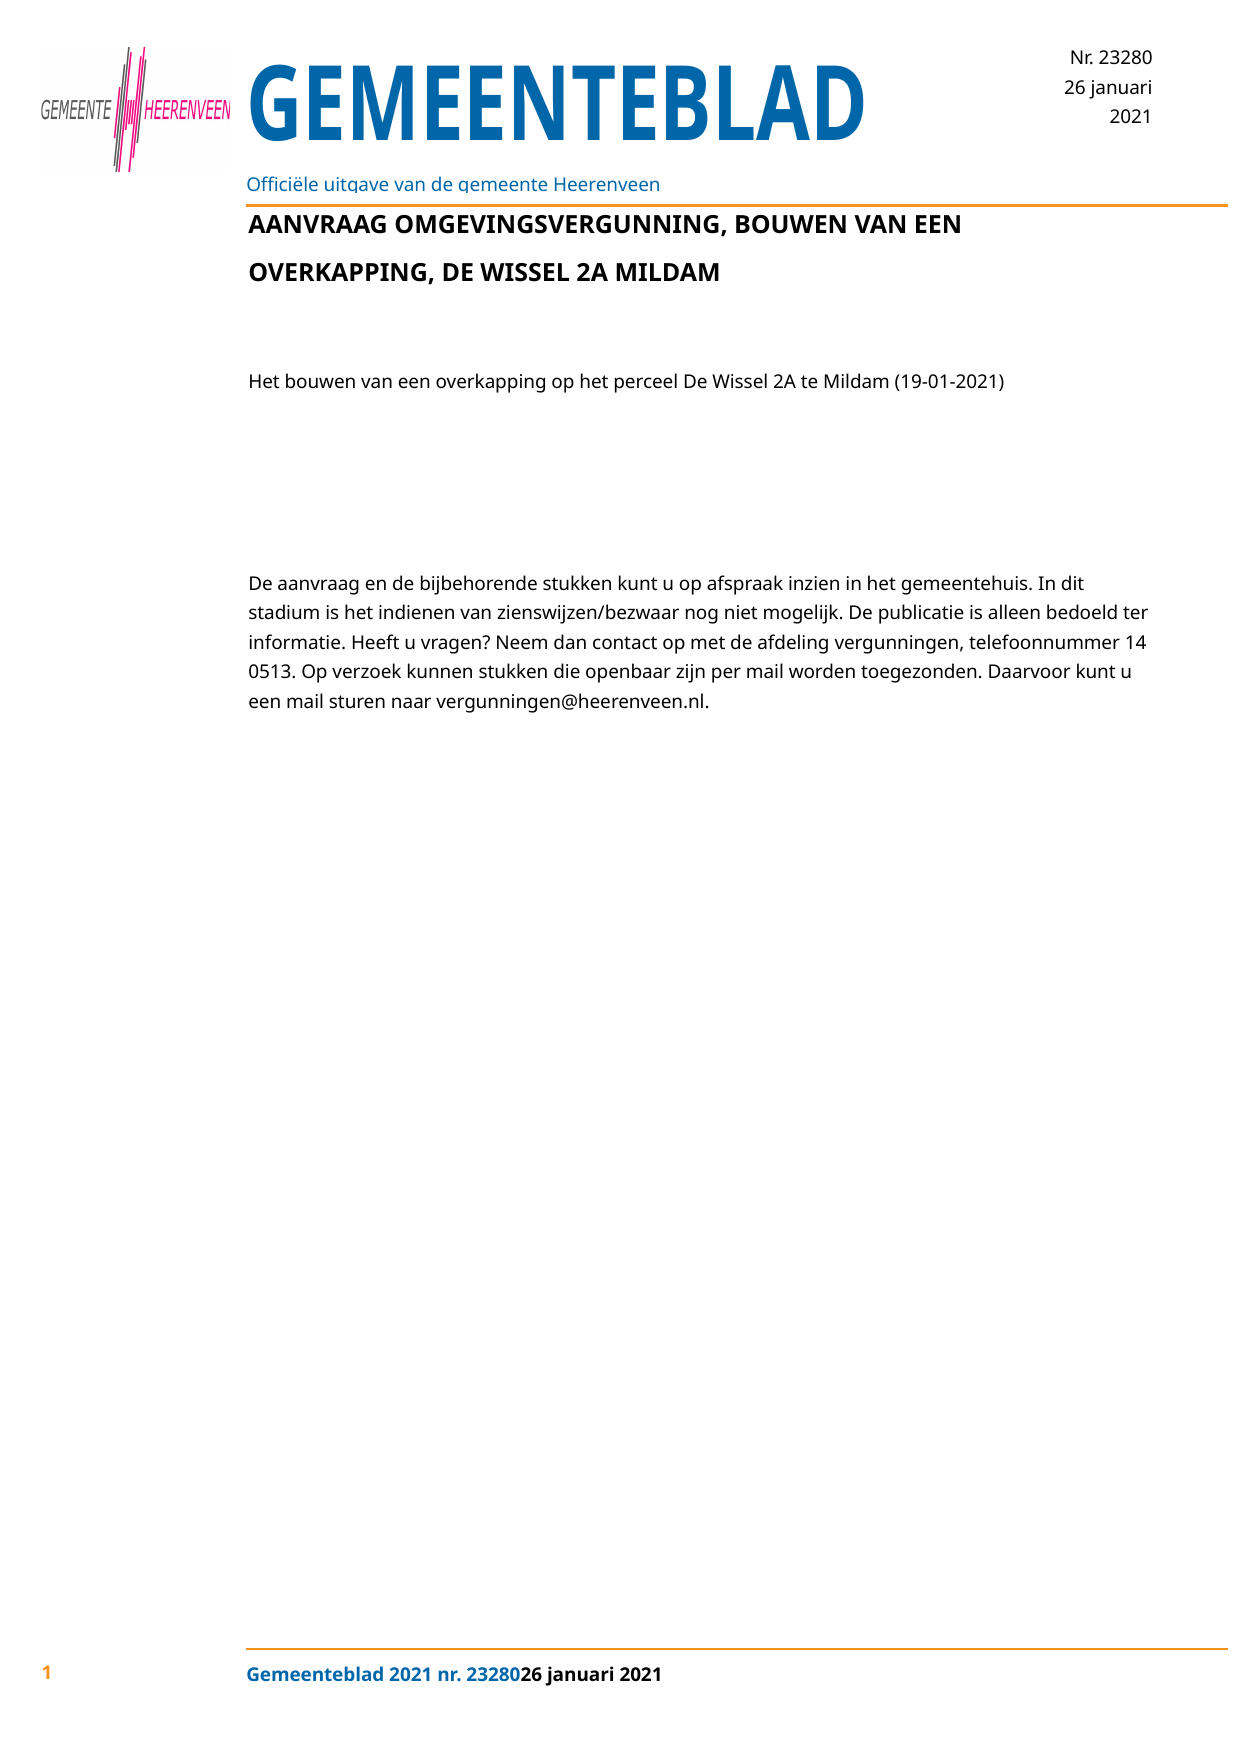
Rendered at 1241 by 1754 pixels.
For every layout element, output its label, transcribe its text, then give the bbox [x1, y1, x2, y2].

text De aanvraag en de bijbehorende stukken kunt u op afspraak inzien in het gemeentehuis. In dit stadium is het indienen van zienswijzen/bezwaar nog niet mogelijk. De publicatie is alleen bedoeld ter informatie. Heeft u vragen? Neem dan contact op met de afdeling vergunningen, telefoonnummer 14 0513. Op verzoek kunnen stukken die openbaar zijn per mail worden toegezonden. Daarvoor kunt u een mail sturen naar vergunningen@heerenveen.nl. [248, 570, 1152, 714]
text AANVRAAG OMGEVINGSVERGUNNING, BOUWEN VAN EEN OVERKAPPING, DE WISSEL 2A MILDAM [248, 207, 1152, 288]
picture [41, 47, 231, 172]
text Het bouwen van een overkapping op het perceel De Wissel 2A te Mildam (19-01-2021) [248, 368, 1152, 394]
